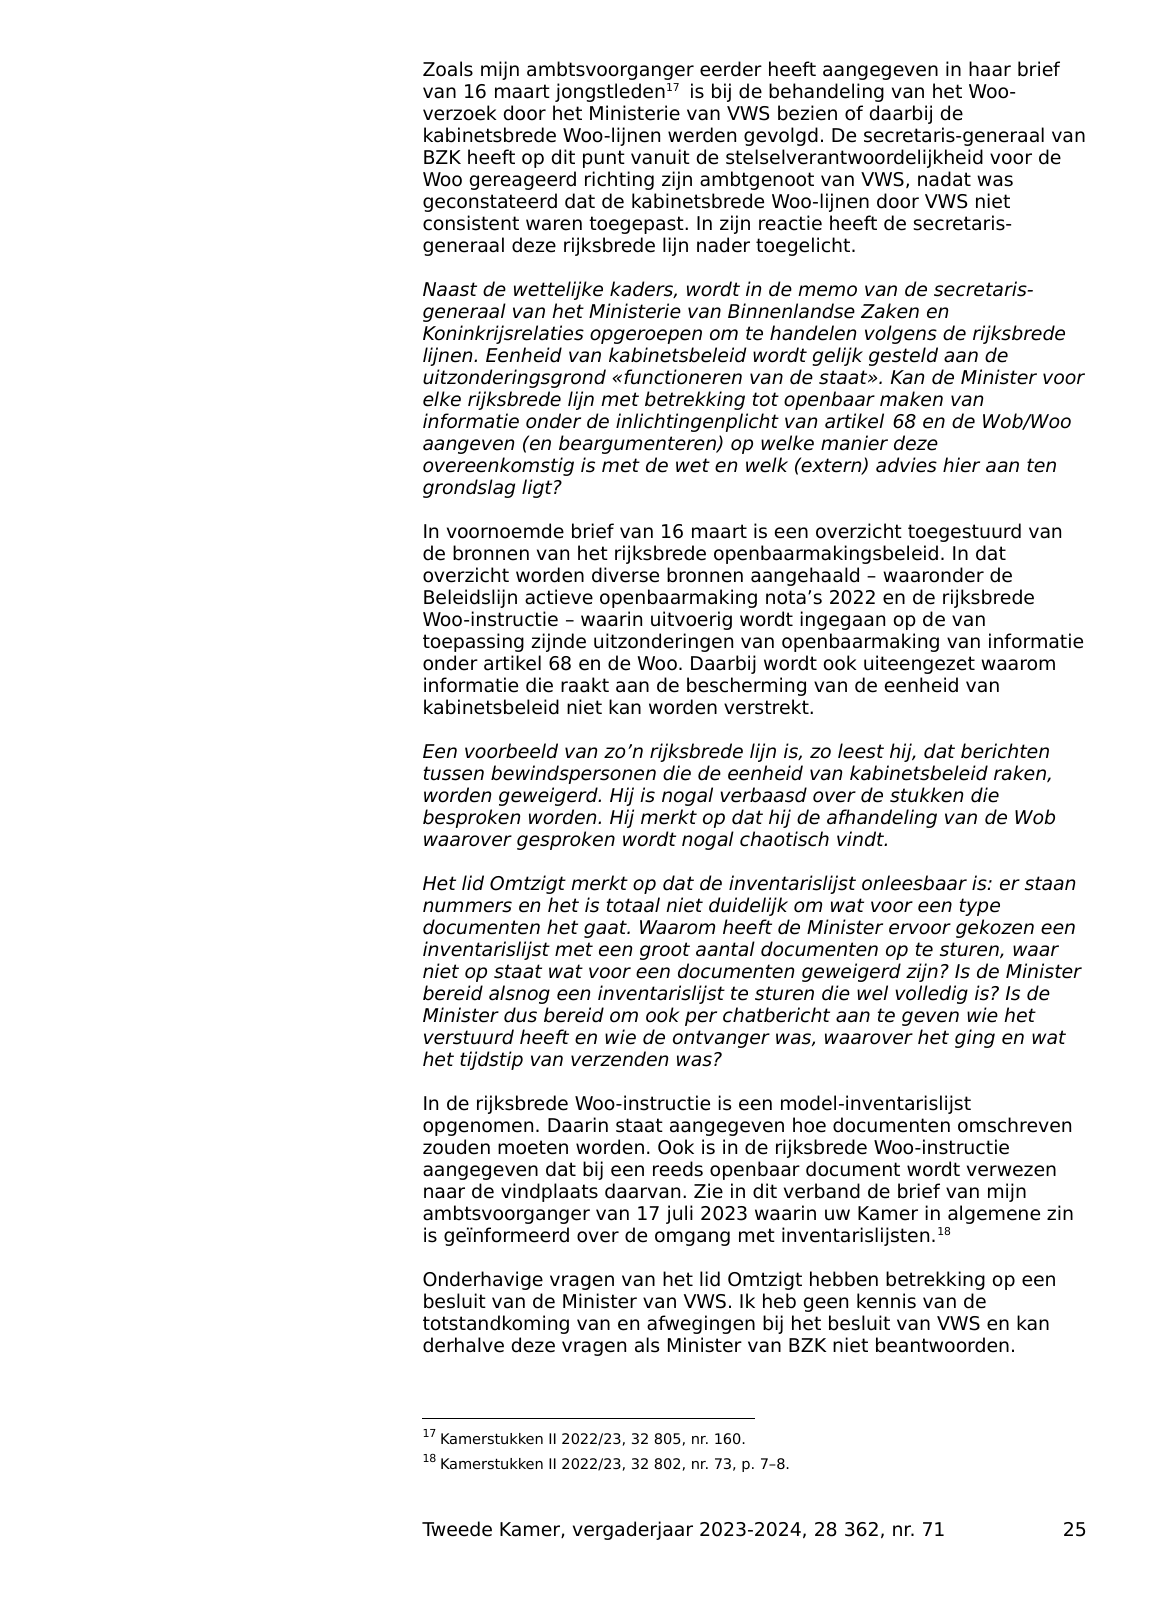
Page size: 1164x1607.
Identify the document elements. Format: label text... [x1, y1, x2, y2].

text Kamerstukken II 2022/23, 32 802, nr. 73, p. 7–8. [422, 1452, 1087, 1474]
text In de rijksbrede Woo-instructie is een model-inventarislijst opgenomen. Daarin staat aangegeven hoe documenten omschreven zouden moeten worden. Ook is in de rijksbrede Woo-instructie aangegeven dat bij een reeds openbaar document wordt verwezen naar de vindplaats daarvan. Zie in dit verband de brief van mijn ambtsvoorganger van 17 juli 2023 waarin uw Kamer in algemene zin is geïnformeerd over de omgang met inventarislijsten. [422, 1093, 1087, 1247]
text Een voorbeeld van zo’n rijksbrede lijn is, zo leest hij, dat berichten tussen bewindspersonen die de eenheid van kabinetsbeleid raken, worden geweigerd. Hij is nogal verbaasd over de stukken die besproken worden. Hij merkt op dat hij de afhandeling van de Wob waarover gesproken wordt nogal chaotisch vindt. [422, 741, 1087, 851]
text Naast de wettelijke kaders, wordt in de memo van de secretaris-generaal van het Ministerie van Binnenlandse Zaken en Koninkrijsrelaties opgeroepen om te handelen volgens de rijksbrede lijnen. Eenheid van kabinetsbeleid wordt gelijk gesteld aan de uitzonderingsgrond «functioneren van de staat». Kan de Minister voor elke rijksbrede lijn met betrekking tot openbaar maken van informatie onder de inlichtingenplicht van artikel 68 en de Wob/Woo aangeven (en beargumenteren) op welke manier deze overeenkomstig is met de wet en welk (extern) advies hier aan ten grondslag ligt? [422, 279, 1087, 499]
text Het lid Omtzigt merkt op dat de inventarislijst onleesbaar is: er staan nummers en het is totaal niet duidelijk om wat voor een type documenten het gaat. Waarom heeft de Minister ervoor gekozen een inventarislijst met een groot aantal documenten op te sturen, waar niet op staat wat voor een documenten geweigerd zijn? Is de Minister bereid alsnog een inventarislijst te sturen die wel volledig is? Is de Minister dus bereid om ook per chatbericht aan te geven wie het verstuurd heeft en wie de ontvanger was, waarover het ging en wat het tijdstip van verzenden was? [422, 873, 1087, 1071]
text In voornoemde brief van 16 maart is een overzicht toegestuurd van de bronnen van het rijksbrede openbaarmakingsbeleid. In dat overzicht worden diverse bronnen aangehaald – waaronder de Beleidslijn actieve openbaarmaking nota’s 2022 en de rijksbrede Woo-instructie – waarin uitvoerig wordt ingegaan op de van toepassing zijnde uitzonderingen van openbaarmaking van informatie onder artikel 68 en de Woo. Daarbij wordt ook uiteengezet waarom informatie die raakt aan de bescherming van de eenheid van kabinetsbeleid niet kan worden verstrekt. [422, 521, 1087, 719]
text Kamerstukken II 2022/23, 32 805, nr. 160. [422, 1427, 1087, 1449]
text Onderhavige vragen van het lid Omtzigt hebben betrekking op een besluit van de Minister van VWS. Ik heb geen kennis van de totstandkoming van en afwegingen bij het besluit van VWS en kan derhalve deze vragen als Minister van BZK niet beantwoorden. [422, 1269, 1087, 1357]
text Zoals mijn ambtsvoorganger eerder heeft aangegeven in haar brief van 16 maart jongstleden is bij de behandeling van het Woo-verzoek door het Ministerie van VWS bezien of daarbij de kabinetsbrede Woo-lijnen werden gevolgd. De secretaris-generaal van BZK heeft op dit punt vanuit de stelselverantwoordelijkheid voor de Woo gereageerd richting zijn ambtgenoot van VWS, nadat was geconstateerd dat de kabinetsbrede Woo-lijnen door VWS niet consistent waren toegepast. In zijn reactie heeft de secretaris-generaal deze rijksbrede lijn nader toegelicht. [422, 59, 1087, 257]
